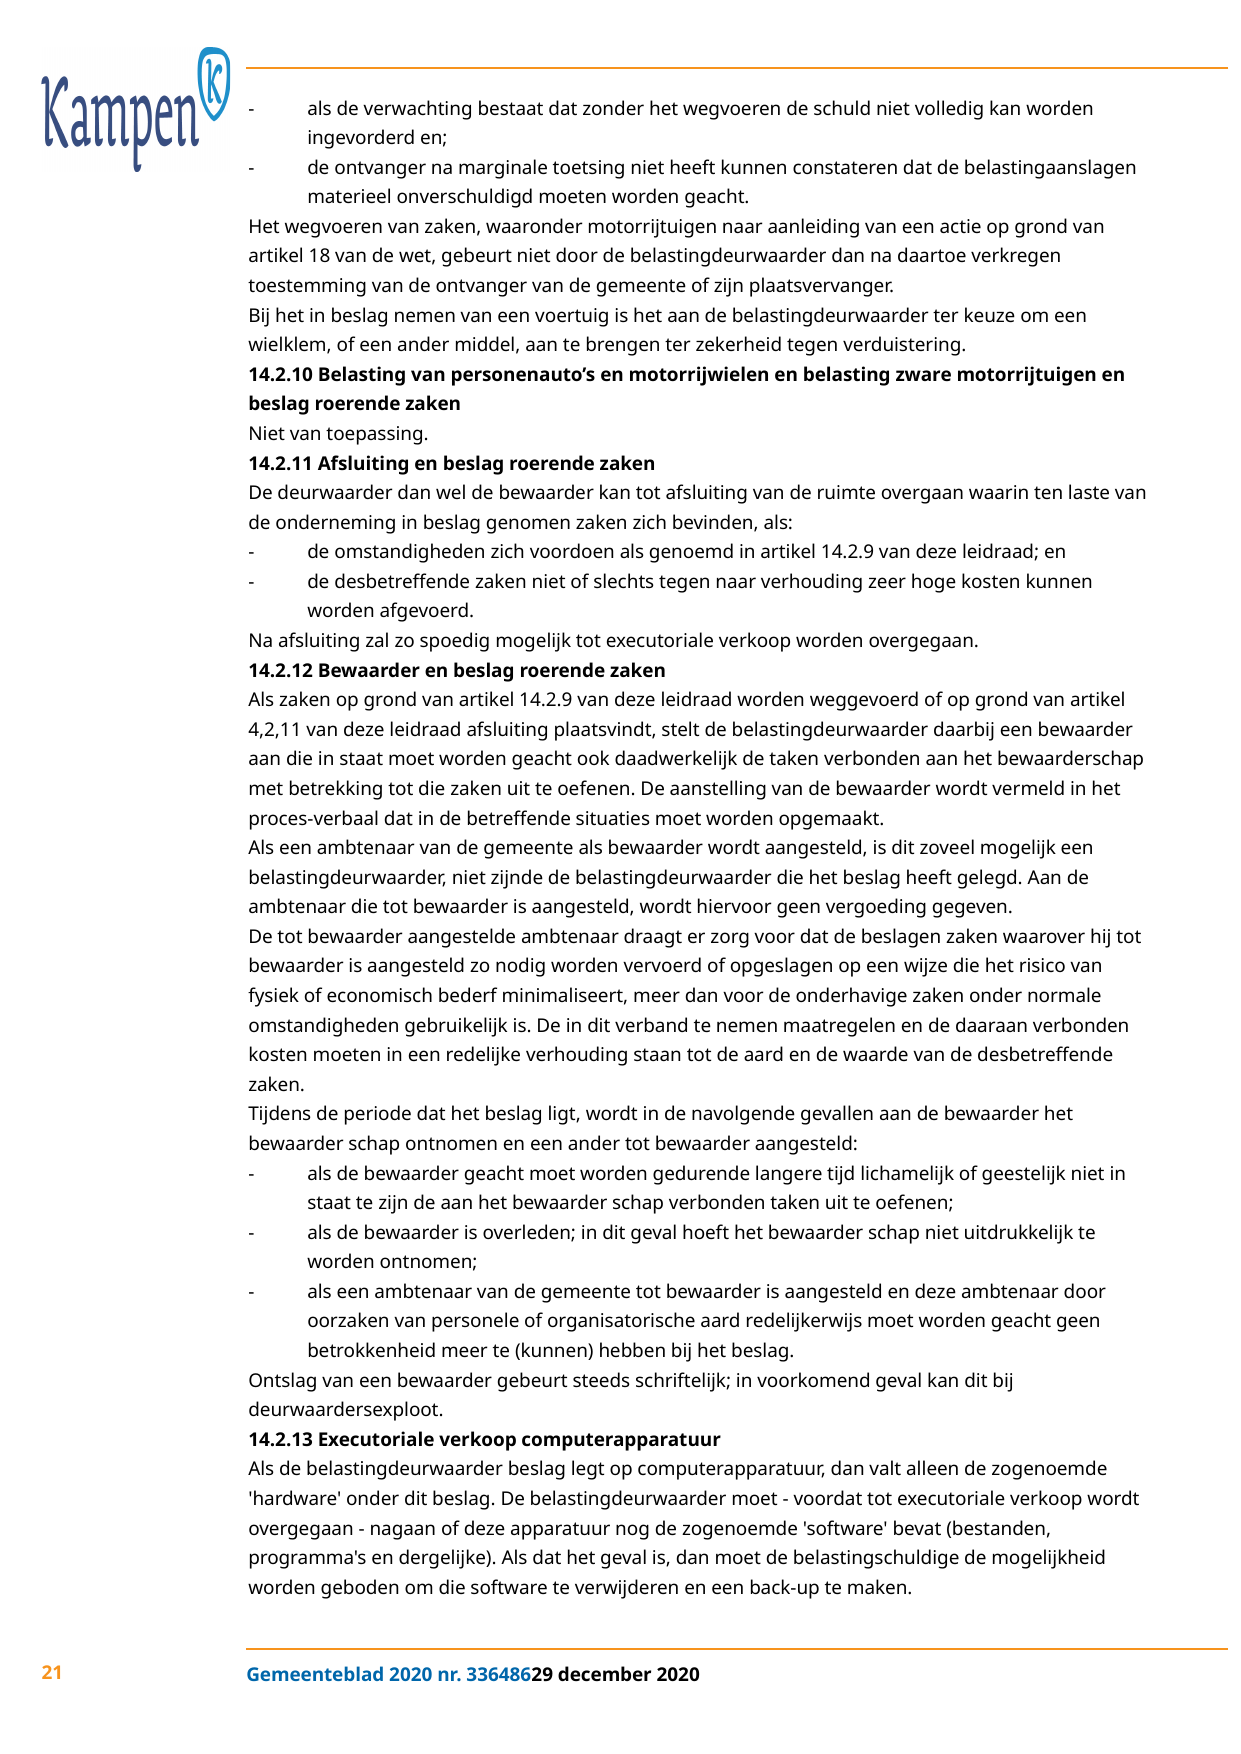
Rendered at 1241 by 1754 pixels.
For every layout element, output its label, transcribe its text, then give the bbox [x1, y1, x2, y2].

list de desbetreffende zaken niet of slechts tegen naar verhouding zeer hoge kosten kunnen worden afgevoerd. [248, 568, 1152, 623]
text 14.2.13 Executoriale verkoop computerapparatuur [248, 1426, 1152, 1452]
text Bij het in beslag nemen van een voertuig is het aan de belastingdeurwaarder ter keuze om een wielklem, of een ander middel, aan te brengen ter zekerheid tegen verduistering. [248, 302, 1152, 357]
text 14.2.11 Afsluiting en beslag roerende zaken [248, 450, 1152, 476]
text Het wegvoeren van zaken, waaronder motorrijtuigen naar aanleiding van een actie op grond van artikel 18 van de wet, gebeurt niet door de belastingdeurwaarder dan na daartoe verkregen toestemming van de ontvanger van de gemeente of zijn plaatsvervanger. [248, 213, 1152, 298]
text 14.2.10 Belasting van personenauto’s en motorrijwielen en belasting zware motorrijtuigen en beslag roerende zaken [248, 361, 1152, 416]
text Tijdens de periode dat het beslag ligt, wordt in de navolgende gevallen aan de bewaarder het bewaarder schap ontnomen en een ander tot bewaarder aangesteld: [248, 1101, 1152, 1156]
list de ontvanger na marginale toetsing niet heeft kunnen constateren dat de belastingaanslagen materieel onverschuldigd moeten worden geacht. [248, 154, 1152, 209]
text Als zaken op grond van artikel 14.2.9 van deze leidraad worden weggevoerd of op grond van artikel 4,2,11 van deze leidraad afsluiting plaatsvindt, stelt de belastingdeurwaarder daarbij een bewaarder aan die in staat moet worden geacht ook daadwerkelijk de taken verbonden aan het bewaarderschap met betrekking tot die zaken uit te oefenen. De aanstelling van de bewaarder wordt vermeld in het proces-verbaal dat in de betreffende situaties moet worden opgemaakt. [248, 686, 1152, 831]
text Niet van toepassing. [248, 420, 1152, 446]
text De deurwaarder dan wel de bewaarder kan tot afsluiting van de ruimte overgaan waarin ten laste van de onderneming in beslag genomen zaken zich bevinden, als: [248, 479, 1152, 535]
list als de bewaarder geacht moet worden gedurende langere tijd lichamelijk of geestelijk niet in staat te zijn de aan het bewaarder schap verbonden taken uit te oefenen; [248, 1160, 1152, 1215]
text Als de belastingdeurwaarder beslag legt op computerapparatuur, dan valt alleen de zogenoemde 'hardware' onder dit beslag. De belastingdeurwaarder moet - voordat tot executoriale verkoop wordt overgegaan - nagaan of deze apparatuur nog de zogenoemde 'software' bevat (bestanden, programma's en dergelijke). Als dat het geval is, dan moet de belastingschuldige de mogelijkheid worden geboden om die software te verwijderen en een back-up te maken. [248, 1456, 1152, 1600]
list als de bewaarder is overleden; in dit geval hoeft het bewaarder schap niet uitdrukkelijk te worden ontnomen; [248, 1219, 1152, 1274]
list als een ambtenaar van de gemeente tot bewaarder is aangesteld en deze ambtenaar door oorzaken van personele of organisatorische aard redelijkerwijs moet worden geacht geen betrokkenheid meer te (kunnen) hebben bij het beslag. [248, 1278, 1152, 1363]
text De tot bewaarder aangestelde ambtenaar draagt er zorg voor dat de beslagen zaken waarover hij tot bewaarder is aangesteld zo nodig worden vervoerd of opgeslagen op een wijze die het risico van fysiek of economisch bederf minimaliseert, meer dan voor de onderhavige zaken onder normale omstandigheden gebruikelijk is. De in dit verband te nemen maatregelen en de daaraan verbonden kosten moeten in een redelijke verhouding staan tot de aard en de waarde van de desbetreffende zaken. [248, 923, 1152, 1097]
text Na afsluiting zal zo spoedig mogelijk tot executoriale verkoop worden overgegaan. [248, 627, 1152, 653]
text Ontslag van een bewaarder gebeurt steeds schriftelijk; in voorkomend geval kan dit bij deurwaardersexploot. [248, 1367, 1152, 1422]
text Als een ambtenaar van de gemeente als bewaarder wordt aangesteld, is dit zoveel mogelijk een belastingdeurwaarder, niet zijnde de belastingdeurwaarder die het beslag heeft gelegd. Aan de ambtenaar die tot bewaarder is aangesteld, wordt hiervoor geen vergoeding gegeven. [248, 834, 1152, 919]
list als de verwachting bestaat dat zonder het wegvoeren de schuld niet volledig kan worden ingevorderd en; [248, 95, 1152, 150]
picture [41, 47, 231, 172]
list de omstandigheden zich voordoen als genoemd in artikel 14.2.9 van deze leidraad; en [248, 538, 1152, 564]
text 14.2.12 Bewaarder en beslag roerende zaken [248, 657, 1152, 683]
